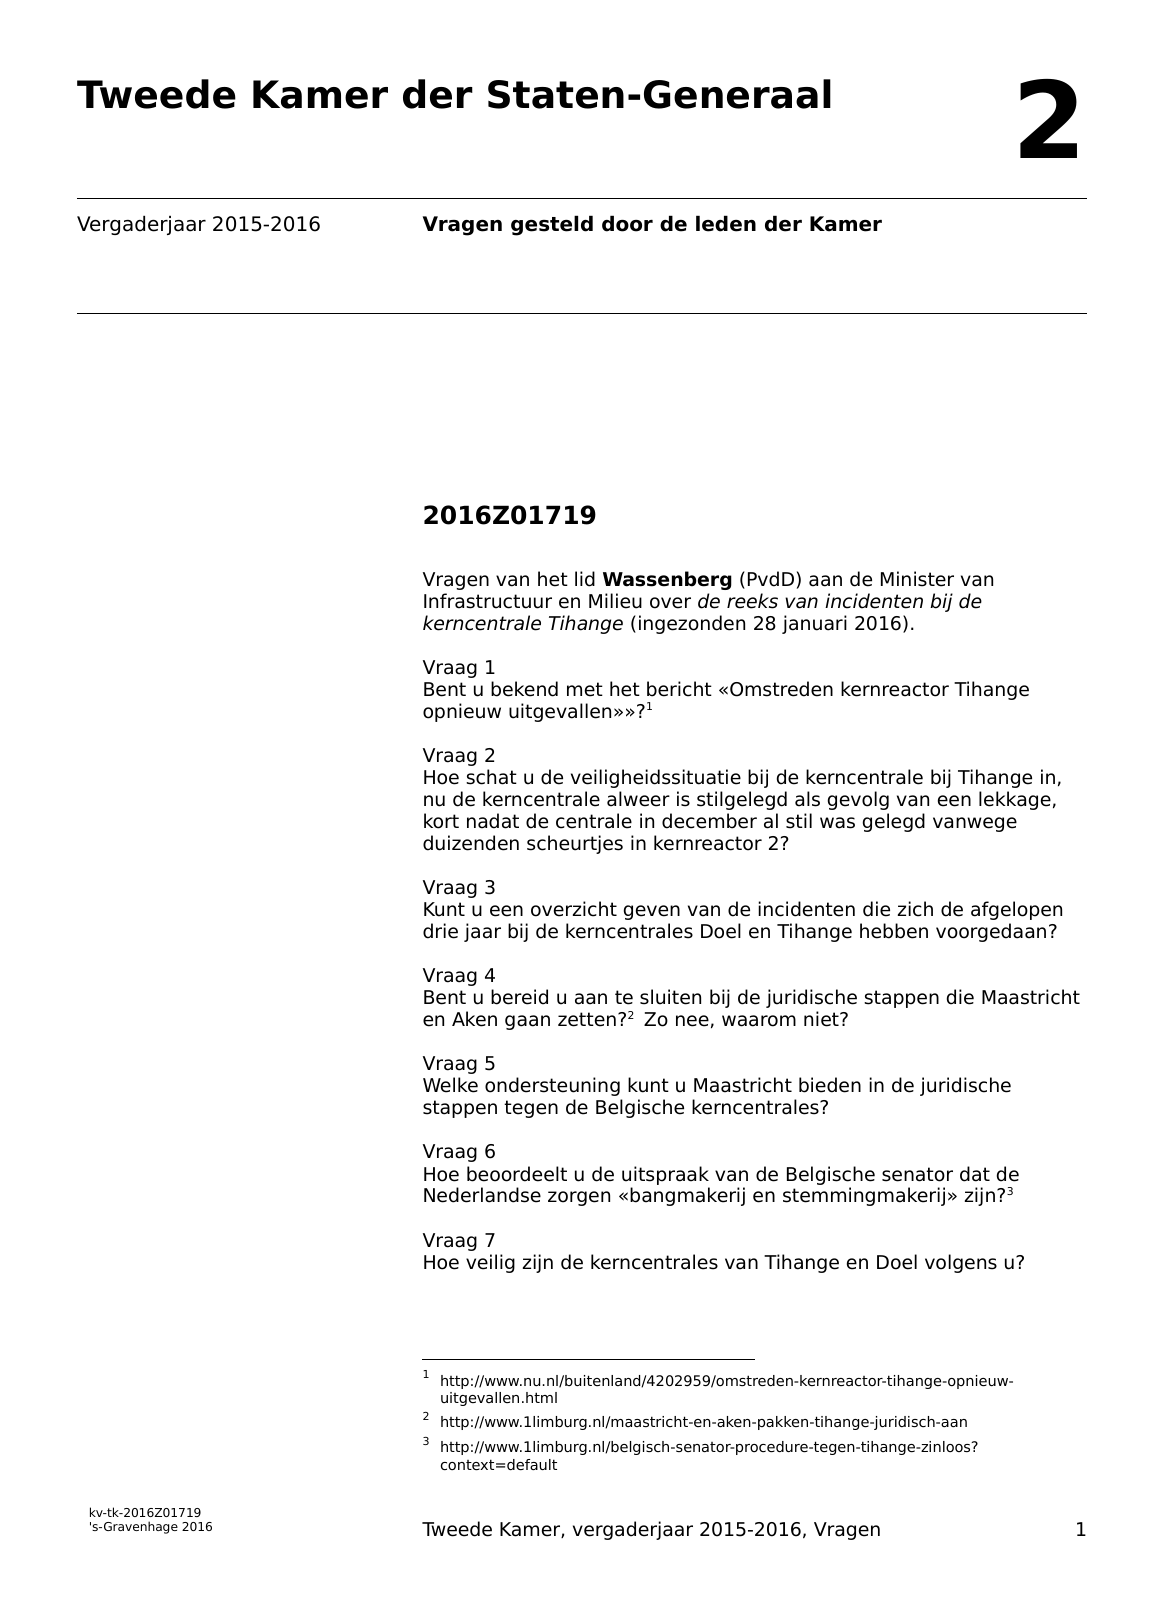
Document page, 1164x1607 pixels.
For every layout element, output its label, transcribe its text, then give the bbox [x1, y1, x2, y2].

text Vraag 2 [422, 745, 1087, 767]
text Vraag 3 [422, 877, 1087, 899]
text Vraag 5 [422, 1053, 1087, 1075]
text Bent u bekend met het bericht «Omstreden kernreactor Tihange opnieuw uitgevallen»»? [422, 679, 1087, 723]
text Bent u bereid u aan te sluiten bij de juridische stappen die Maastricht en Aken gaan zetten? Zo nee, waarom niet? [422, 987, 1087, 1031]
text Kunt u een overzicht geven van de incidenten die zich de afgelopen drie jaar bij de kerncentrales Doel en Tihange hebben voorgedaan? [422, 899, 1087, 943]
table_header 2 [886, 59, 1087, 198]
text Vraag 4 [422, 965, 1087, 987]
text Hoe schat u de veiligheidssituatie bij de kerncentrale bij Tihange in, nu de kerncentrale alweer is stilgelegd als gevolg van een lekkage, kort nadat de centrale in december al stil was gelegd vanwege duizenden scheurtjes in kernreactor 2? [422, 767, 1087, 855]
table_header Tweede Kamer der Staten-Generaal [77, 59, 886, 198]
text Vraag 1 [422, 657, 1087, 679]
text Hoe veilig zijn de kerncentrales van Tihange en Doel volgens u? [422, 1252, 1087, 1273]
text Vraag 6 [422, 1141, 1087, 1163]
text 's-Gravenhage 2016 [88, 1520, 323, 1534]
text Vragen van het lid Wassenberg (PvdD) aan de Minister van Infrastructuur en Milieu over de reeks van incidenten bij de kerncentrale Tihange (ingezonden 28 januari 2016). [422, 569, 1087, 635]
text http://www.nu.nl/buitenland/4202959/omstreden-kernreactor-tihange-opnieuw-uitgevallen.html [422, 1368, 1087, 1407]
text 2016Z01719 [422, 501, 1087, 531]
text kv-tk-2016Z01719 [88, 1506, 323, 1520]
table_cell Vragen gesteld door de leden der Kamer [422, 199, 1087, 313]
text http://www.1limburg.nl/maastricht-en-aken-pakken-tihange-juridisch-aan [422, 1410, 1087, 1432]
text http://www.1limburg.nl/belgisch-senator-procedure-tegen-tihange-zinloos?context=default [422, 1435, 1087, 1474]
text Vraag 7 [422, 1229, 1087, 1252]
text Hoe beoordeelt u de uitspraak van de Belgische senator dat de Nederlandse zorgen «bangmakerij en stemmingmakerij» zijn? [422, 1163, 1087, 1207]
text Welke ondersteuning kunt u Maastricht bieden in de juridische stappen tegen de Belgische kerncentrales? [422, 1075, 1087, 1119]
table_cell Vergaderjaar 2015-2016 [77, 199, 422, 313]
